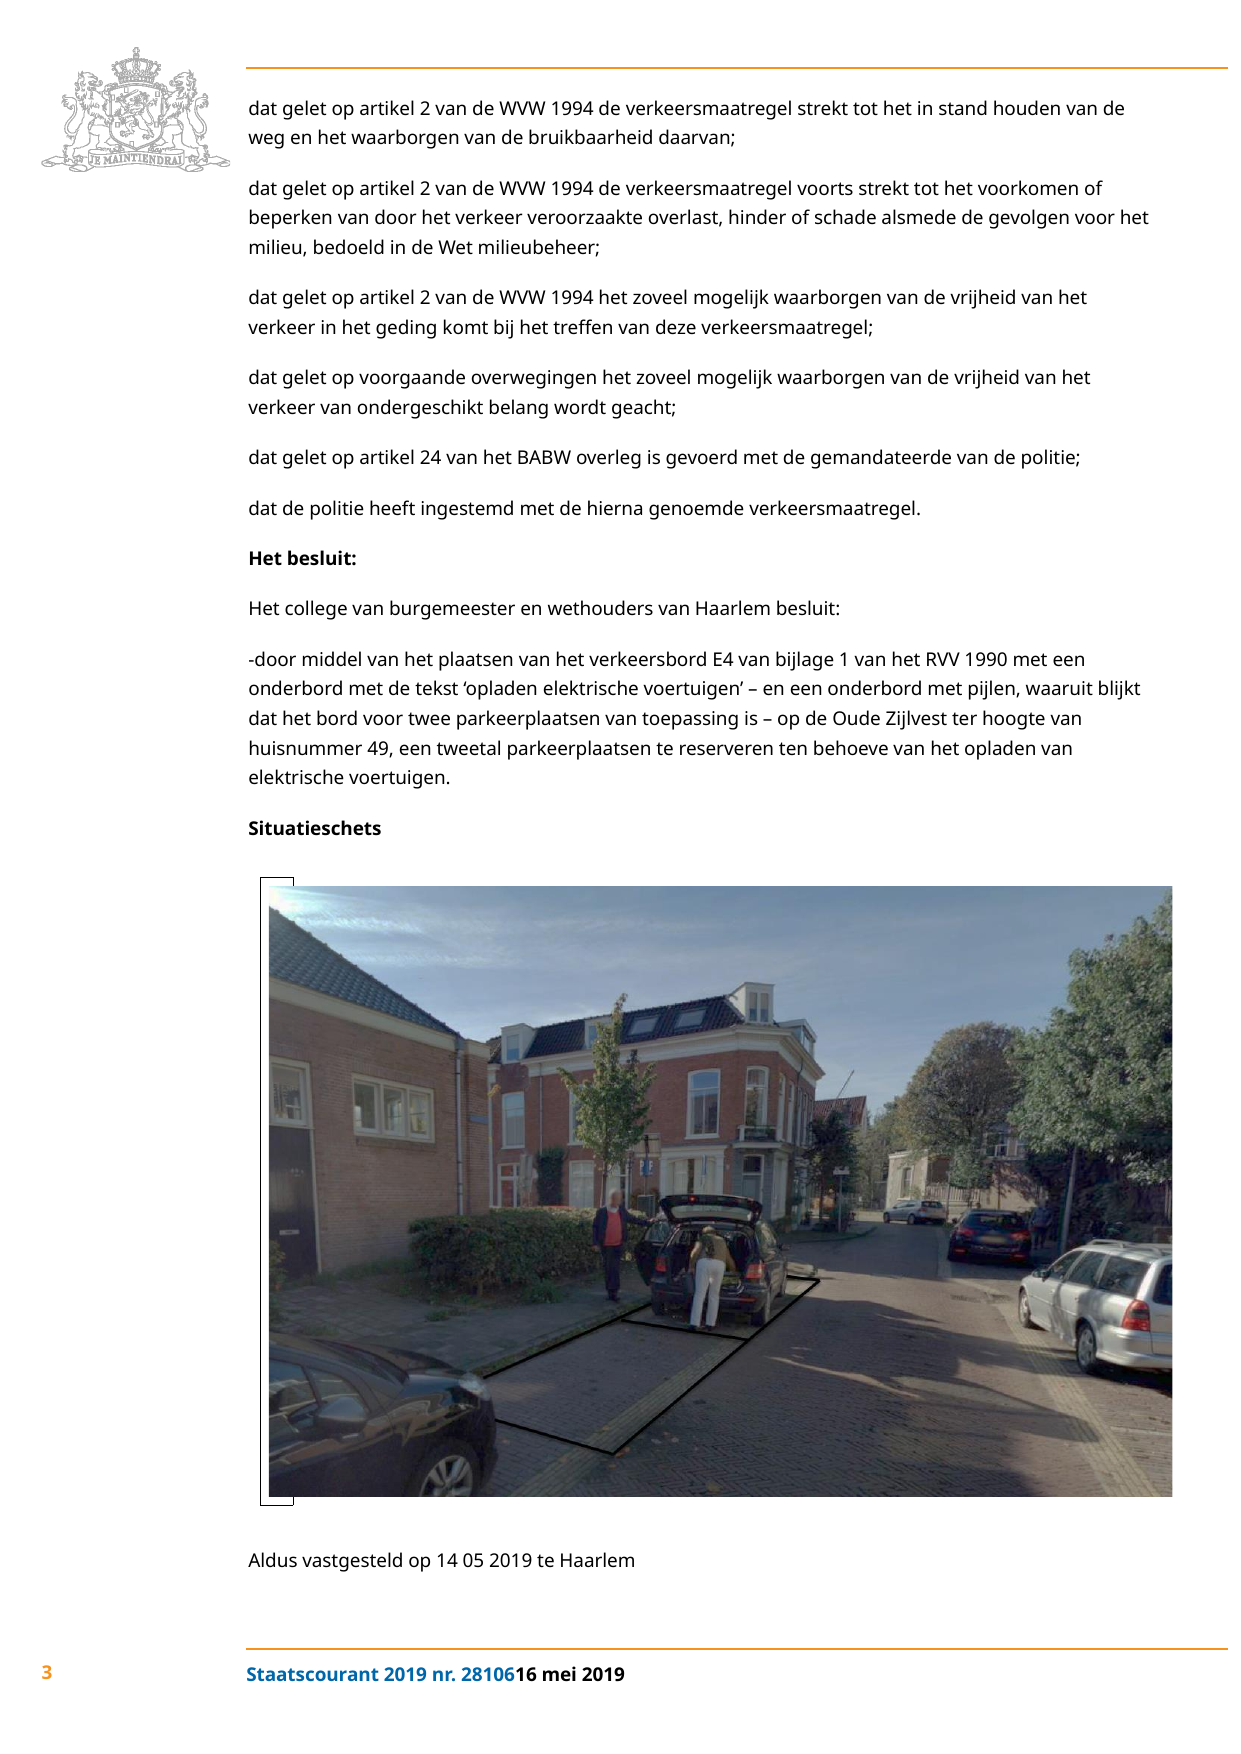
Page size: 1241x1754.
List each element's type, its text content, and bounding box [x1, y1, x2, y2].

picture [41, 47, 231, 172]
text -door middel van het plaatsen van het verkeersbord E4 van bijlage 1 van het RVV 1990 met een onderbord met de tekst ‘opladen elektrische voertuigen’ – en een onderbord met pijlen, waaruit blijkt dat het bord voor twee parkeerplaatsen van toepassing is – op de Oude Zijlvest ter hoogte van huisnummer 49, een tweetal parkeerplaatsen te reserveren ten behoeve van het opladen van elektrische voertuigen. [248, 646, 1152, 790]
text dat gelet op artikel 2 van de WVW 1994 het zoveel mogelijk waarborgen van de vrijheid van het verkeer in het geding komt bij het treffen van deze verkeersmaatregel; [248, 284, 1152, 340]
text dat gelet op artikel 2 van de WVW 1994 de verkeersmaatregel voorts strekt tot het voorkomen of beperken van door het verkeer veroorzaakte overlast, hinder of schade alsmede de gevolgen voor het milieu, bedoeld in de Wet milieubeheer; [248, 175, 1152, 260]
text Het besluit: [248, 545, 1152, 571]
text dat gelet op artikel 24 van het BABW overleg is gevoerd met de gemandateerde van de politie; [248, 444, 1152, 470]
text dat gelet op voorgaande overwegingen het zoveel mogelijk waarborgen van de vrijheid van het verkeer van ondergeschikt belang wordt geacht; [248, 364, 1152, 420]
text Situatieschets [248, 815, 1152, 841]
text dat gelet op artikel 2 van de WVW 1994 de verkeersmaatregel strekt tot het in stand houden van de weg en het waarborgen van de bruikbaarheid daarvan; [248, 95, 1152, 150]
picture [268, 886, 1173, 1497]
text Het college van burgemeester en wethouders van Haarlem besluit: [248, 596, 1152, 621]
text Aldus vastgesteld op 14 05 2019 te Haarlem [248, 1547, 1152, 1573]
text dat de politie heeft ingestemd met de hierna genoemde verkeersmaatregel. [248, 495, 1152, 521]
